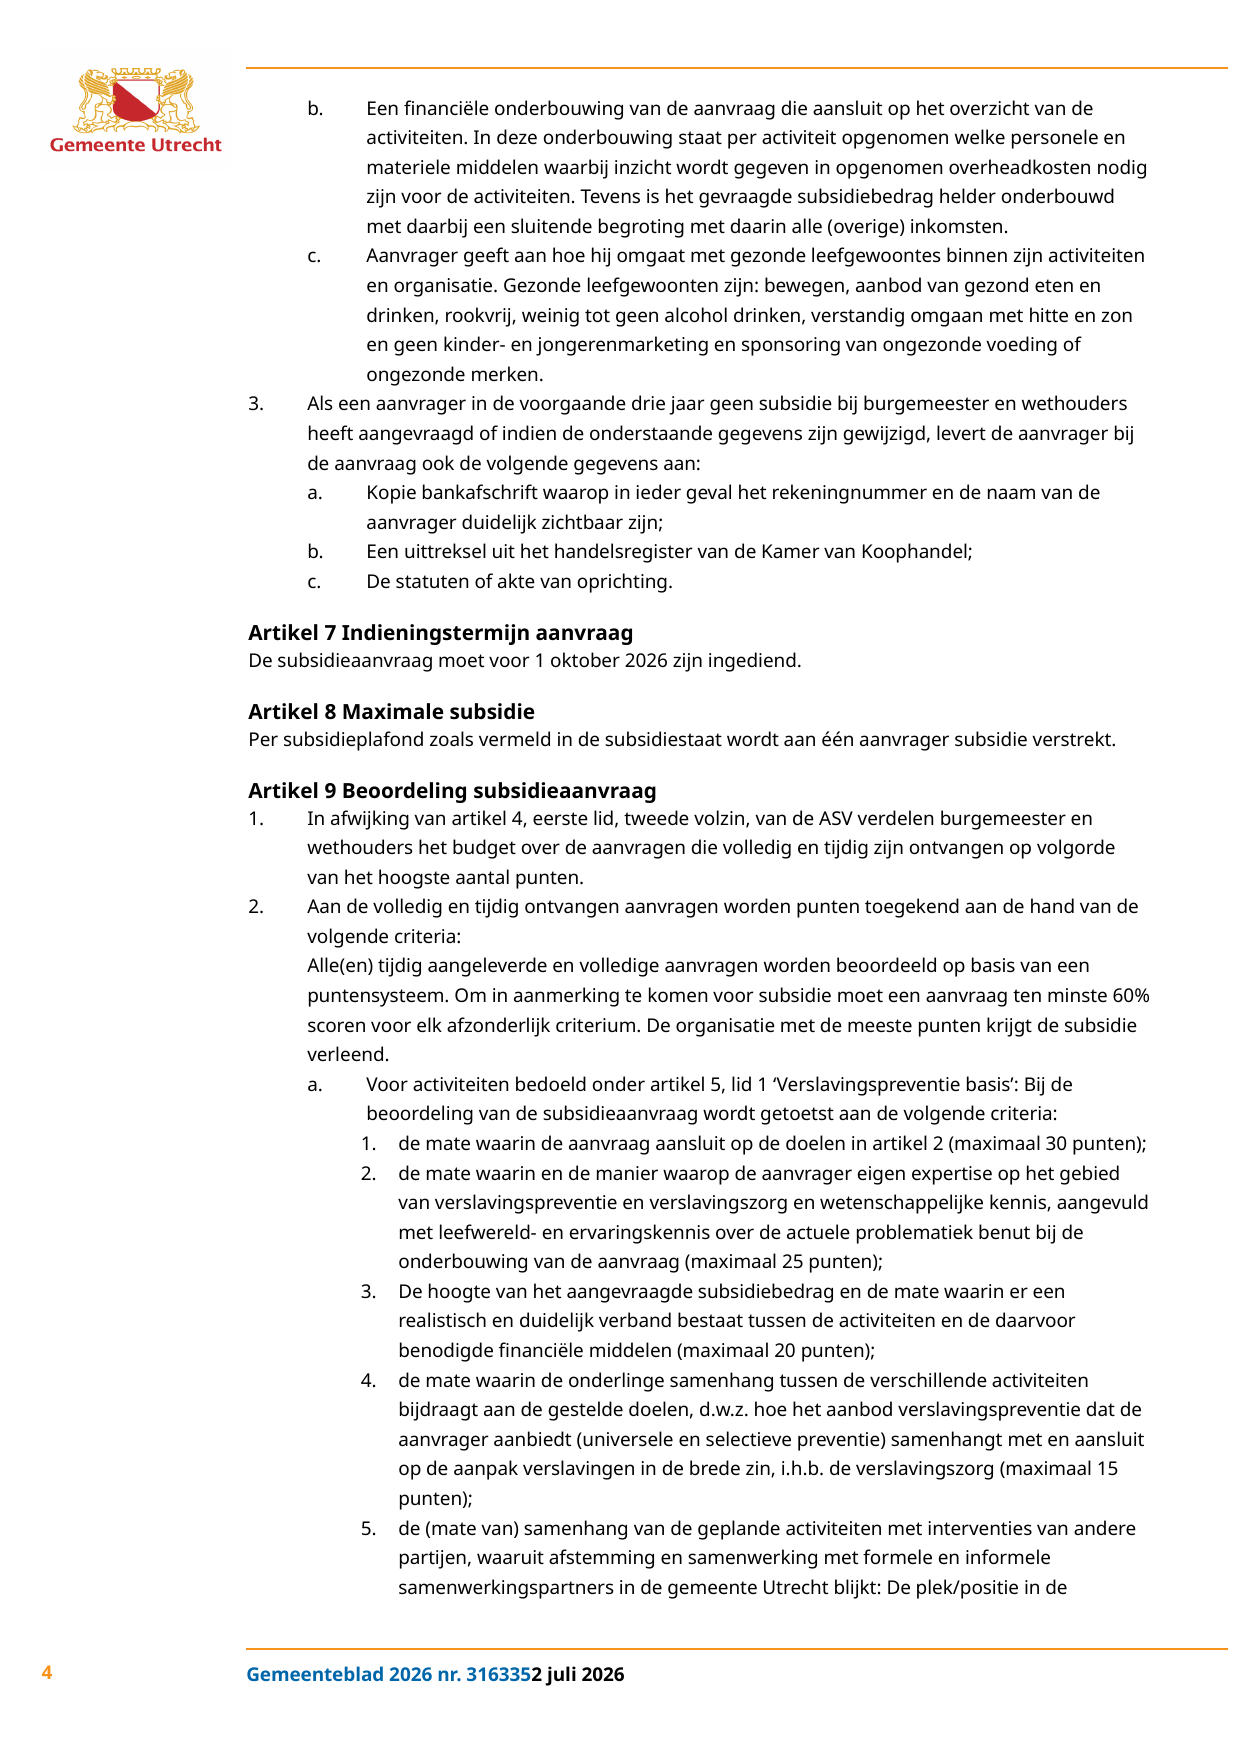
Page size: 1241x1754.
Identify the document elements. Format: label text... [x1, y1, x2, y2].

list Kopie bankafschrift waarop in ieder geval het rekeningnummer en de naam van de aanvrager duidelijk zichtbaar zijn; [307, 479, 1152, 535]
list de (mate van) samenhang van de geplande activiteiten met interventies van andere partijen, waaruit afstemming en samenwerking met formele en informele samenwerkingspartners in de gemeente Utrecht blijkt: De plek/positie in de [361, 1515, 1152, 1599]
text Artikel 8 Maximale subsidie [248, 697, 1152, 726]
list De hoogte van het aangevraagde subsidiebedrag en de mate waarin er een realistisch en duidelijk verband bestaat tussen de activiteiten en de daarvoor benodigde financiële middelen (maximaal 20 punten); [361, 1278, 1152, 1363]
text Per subsidieplafond zoals vermeld in de subsidiestaat wordt aan één aanvrager subsidie verstrekt. [248, 726, 1152, 752]
list Alle(en) tijdig aangeleverde en volledige aanvragen worden beoordeeld op basis van een puntensysteem. Om in aanmerking te komen voor subsidie moet een aanvraag ten minste 60% scoren voor elk afzonderlijk criterium. De organisatie met de meeste punten krijgt de subsidie verleend. [248, 953, 1152, 1067]
list de mate waarin de aanvraag aansluit op de doelen in artikel 2 (maximaal 30 punten); [361, 1130, 1152, 1156]
text Artikel 7 Indieningstermijn aanvraag [248, 618, 1152, 647]
list In afwijking van artikel 4, eerste lid, tweede volzin, van de ASV verdelen burgemeester en wethouders het budget over de aanvragen die volledig en tijdig zijn ontvangen op volgorde van het hoogste aantal punten. [248, 805, 1152, 889]
list de mate waarin en de manier waarop de aanvrager eigen expertise op het gebied van verslavingspreventie en verslavingszorg en wetenschappelijke kennis, aangevuld met leefwereld- en ervaringskennis over de actuele problematiek benut bij de onderbouwing van de aanvraag (maximaal 25 punten); [361, 1160, 1152, 1274]
list De statuten of akte van oprichting. [307, 568, 1152, 594]
text Artikel 9 Beoordeling subsidieaanvraag [248, 776, 1152, 805]
picture [41, 47, 231, 172]
list Aanvrager geeft aan hoe hij omgaat met gezonde leefgewoontes binnen zijn activiteiten en organisatie. Gezonde leefgewoonten zijn: bewegen, aanbod van gezond eten en drinken, rookvrij, weinig tot geen alcohol drinken, verstandig omgaan met hitte en zon en geen kinder- en jongerenmarketing en sponsoring van ongezonde voeding of ongezonde merken. [307, 243, 1152, 387]
list Een financiële onderbouwing van de aanvraag die aansluit op het overzicht van de activiteiten. In deze onderbouwing staat per activiteit opgenomen welke personele en materiele middelen waarbij inzicht wordt gegeven in opgenomen overheadkosten nodig zijn voor de activiteiten. Tevens is het gevraagde subsidiebedrag helder onderbouwd met daarbij een sluitende begroting met daarin alle (overige) inkomsten. [307, 95, 1152, 239]
list de mate waarin de onderlinge samenhang tussen de verschillende activiteiten bijdraagt aan de gestelde doelen, d.w.z. hoe het aanbod verslavingspreventie dat de aanvrager aanbiedt (universele en selectieve preventie) samenhangt met en aansluit op de aanpak verslavingen in de brede zin, i.h.b. de verslavingszorg (maximaal 15 punten); [361, 1367, 1152, 1511]
list Als een aanvrager in de voorgaande drie jaar geen subsidie bij burgemeester en wethouders heeft aangevraagd of indien de onderstaande gegevens zijn gewijzigd, levert de aanvrager bij de aanvraag ook de volgende gegevens aan: [248, 391, 1152, 476]
list Een uittreksel uit het handelsregister van de Kamer van Koophandel; [307, 538, 1152, 564]
list Aan de volledig en tijdig ontvangen aanvragen worden punten toegekend aan de hand van de volgende criteria: [248, 893, 1152, 949]
list Voor activiteiten bedoeld onder artikel 5, lid 1 ‘Verslavingspreventie basis’: Bij de beoordeling van de subsidieaanvraag wordt getoetst aan de volgende criteria: [307, 1071, 1152, 1126]
text De subsidieaanvraag moet voor 1 oktober 2026 zijn ingediend. [248, 647, 1152, 673]
